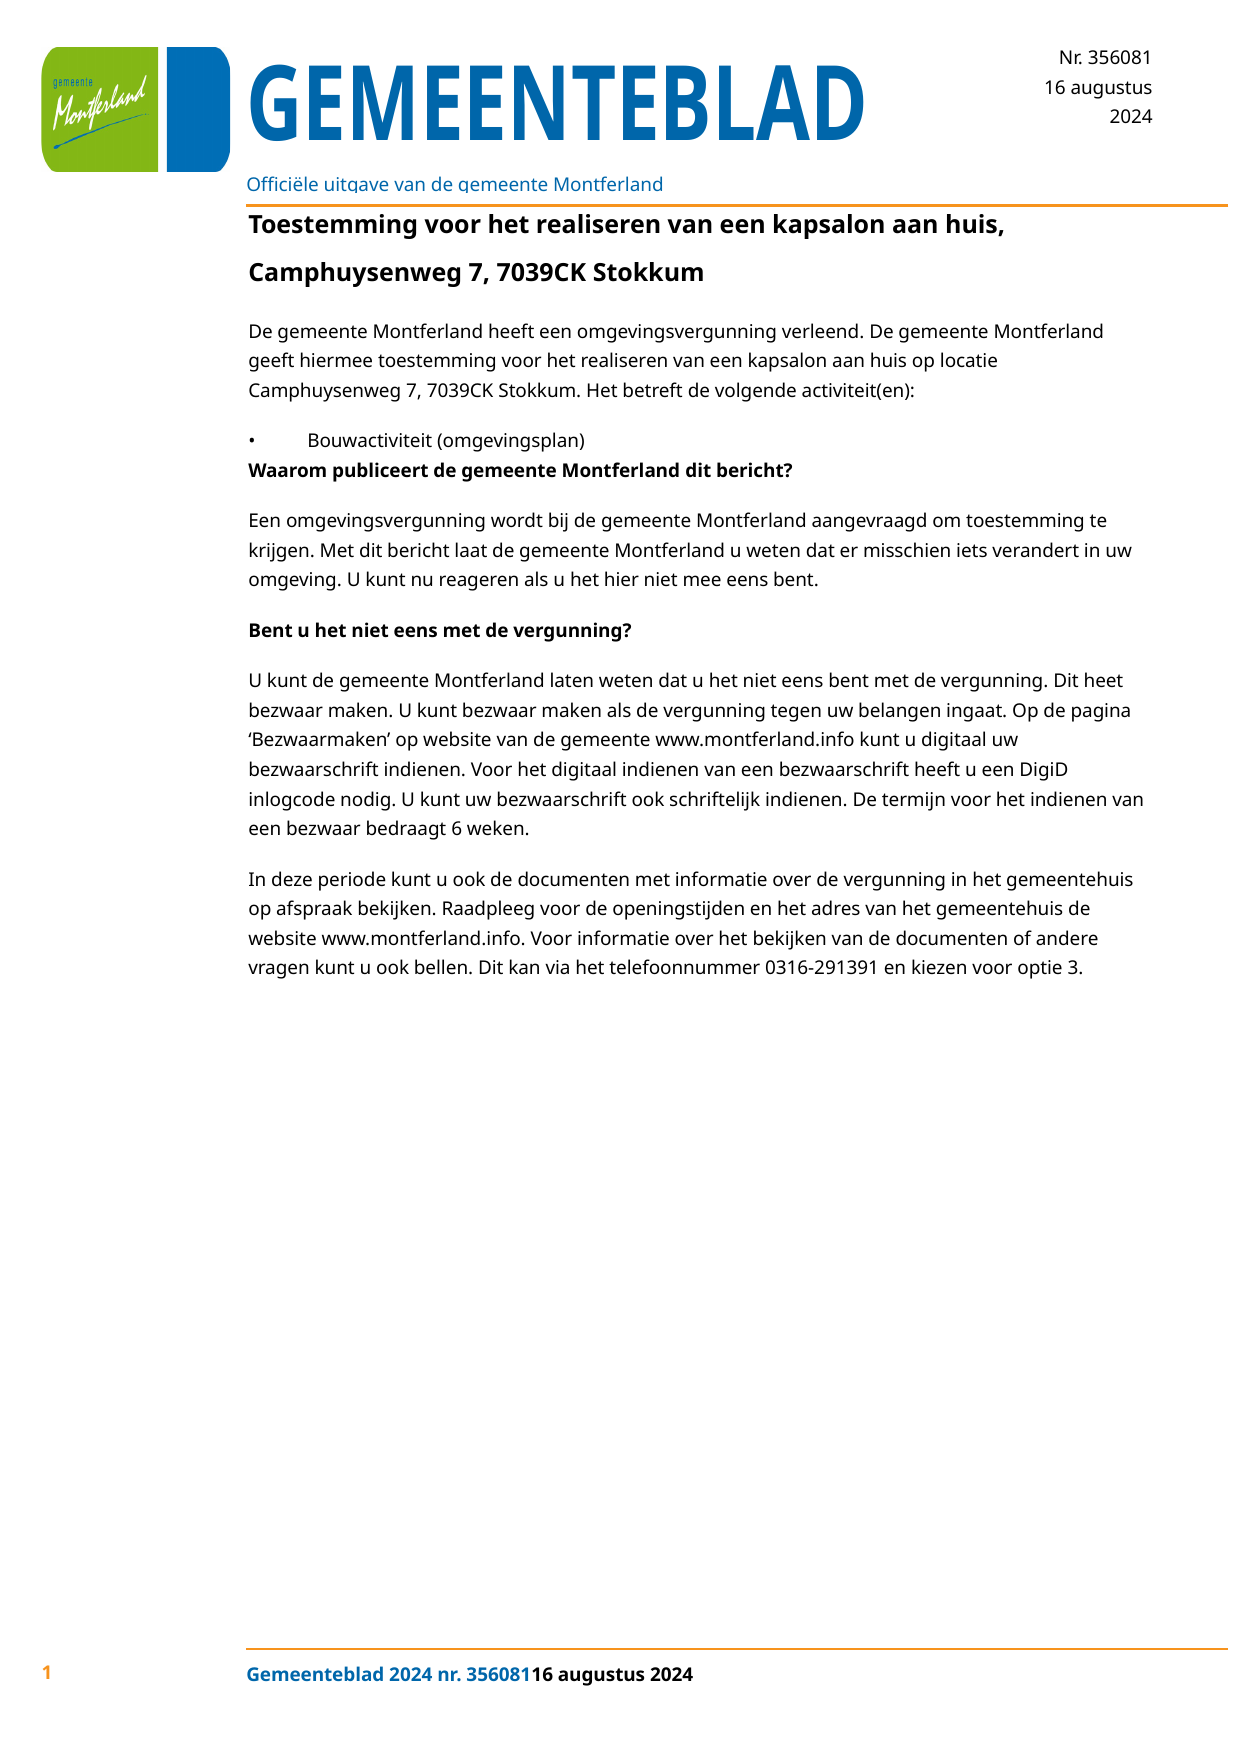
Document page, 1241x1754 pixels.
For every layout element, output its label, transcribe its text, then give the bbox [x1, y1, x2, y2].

text U kunt de gemeente Montferland laten weten dat u het niet eens bent met de vergunning. Dit heet bezwaar maken. U kunt bezwaar maken als de vergunning tegen uw belangen ingaat. Op de pagina ‘Bezwaarmaken’ op website van de gemeente www.montferland.info kunt u digitaal uw bezwaarschrift indienen. Voor het digitaal indienen van een bezwaarschrift heeft u een DigiD inlogcode nodig. U kunt uw bezwaarschrift ook schriftelijk indienen. De termijn voor het indienen van een bezwaar bedraagt 6 weken. [248, 667, 1152, 841]
list Bouwactiviteit (omgevingsplan) [248, 427, 1152, 453]
picture [41, 47, 231, 172]
text In deze periode kunt u ook de documenten met informatie over de vergunning in het gemeentehuis op afspraak bekijken. Raadpleeg voor de openingstijden en het adres van het gemeentehuis de website www.montferland.info. Voor informatie over het bekijken van de documenten of andere vragen kunt u ook bellen. Dit kan via het telefoonnummer 0316-291391 en kiezen voor optie 3. [248, 866, 1152, 980]
text Een omgevingsvergunning wordt bij de gemeente Montferland aangevraagd om toestemming te krijgen. Met dit bericht laat de gemeente Montferland u weten dat er misschien iets verandert in uw omgeving. U kunt nu reageren als u het hier niet mee eens bent. [248, 507, 1152, 592]
text Bent u het niet eens met de vergunning? [248, 617, 1152, 643]
text De gemeente Montferland heeft een omgevingsvergunning verleend. De gemeente Montferland geeft hiermee toestemming voor het realiseren van een kapsalon aan huis op locatie Camphuysenweg 7, 7039CK Stokkum. Het betreft de volgende activiteit(en): [248, 318, 1152, 403]
text Toestemming voor het realiseren van een kapsalon aan huis, Camphuysenweg 7, 7039CK Stokkum [248, 207, 1152, 288]
text Waarom publiceert de gemeente Montferland dit bericht? [248, 457, 1152, 483]
